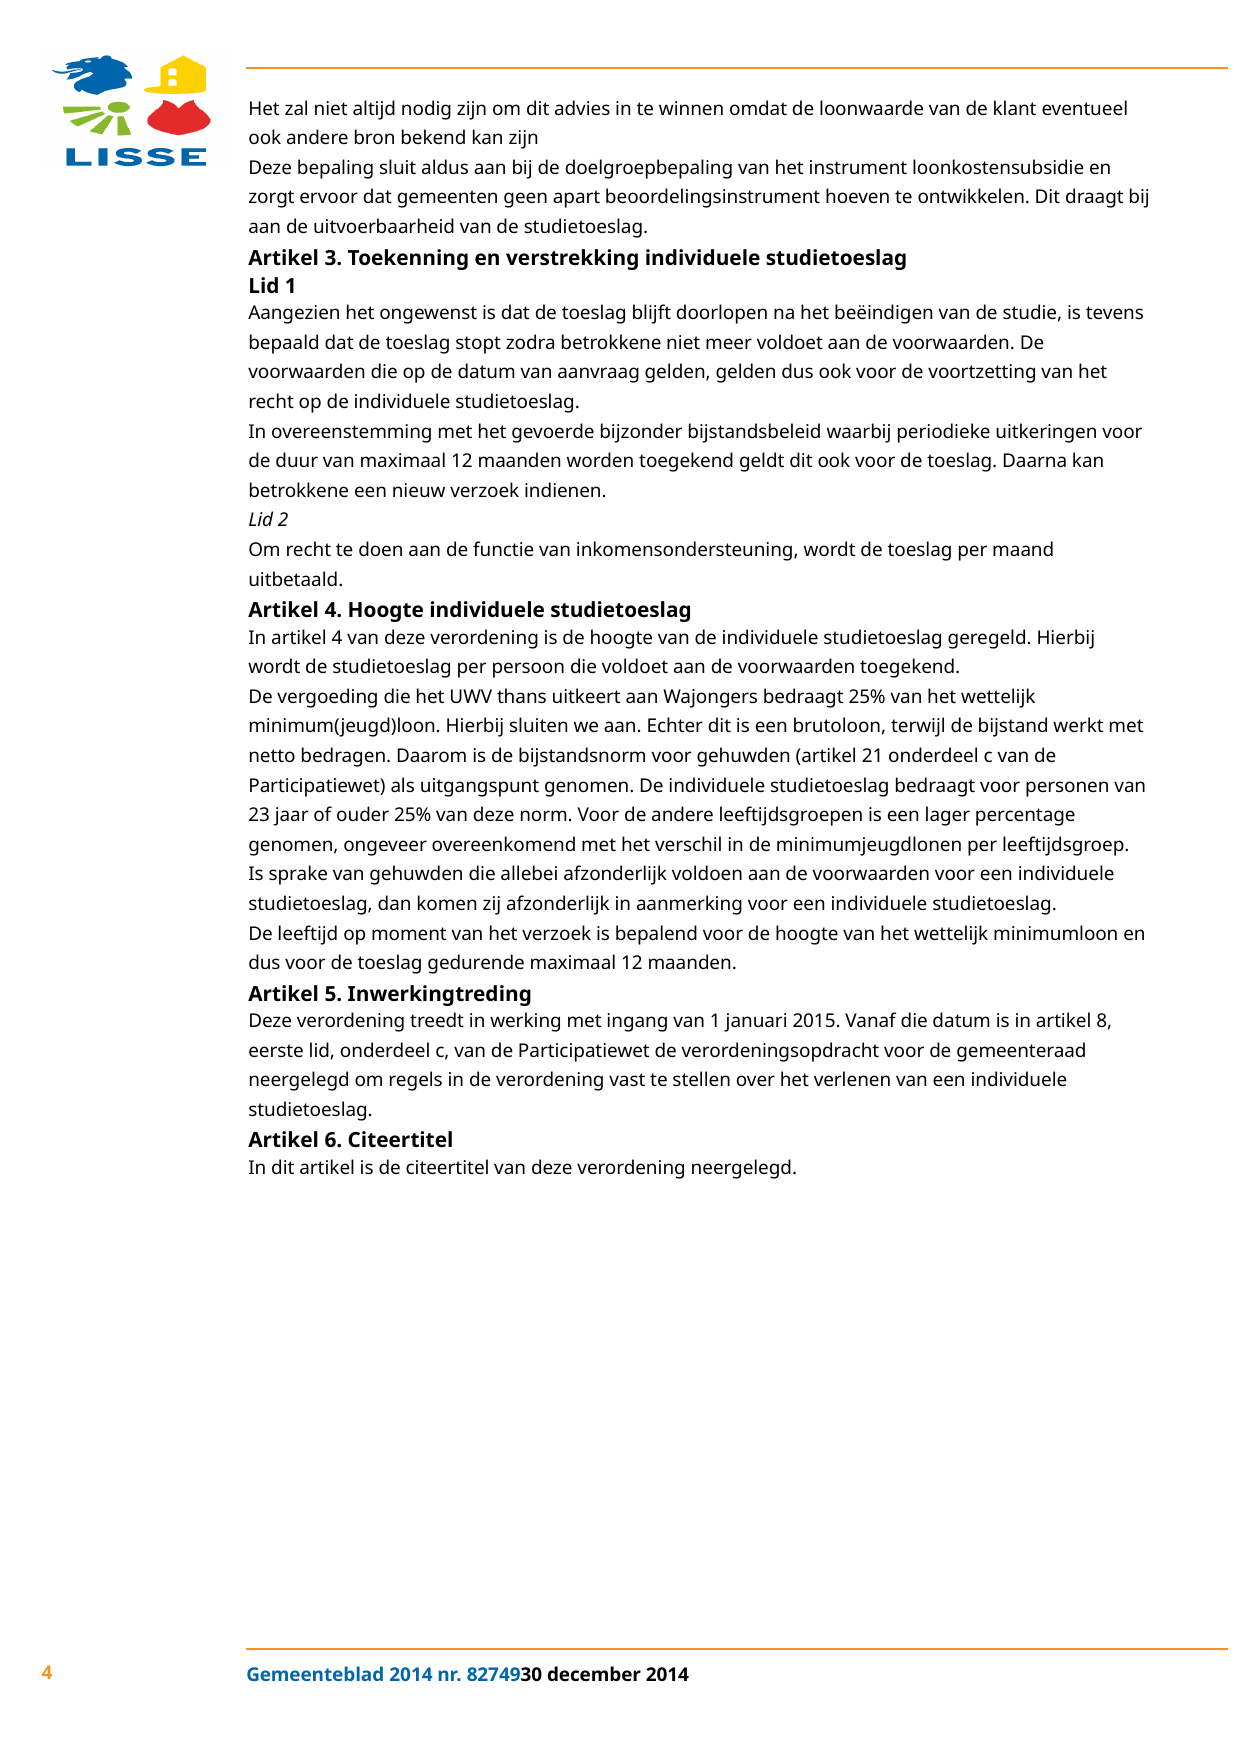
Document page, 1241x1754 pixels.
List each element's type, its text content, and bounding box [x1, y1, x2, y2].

picture [41, 47, 231, 172]
text In overeenstemming met het gevoerde bijzonder bijstandsbeleid waarbij periodieke uitkeringen voor de duur van maximaal 12 maanden worden toegekend geldt dit ook voor de toeslag. Daarna kan betrokkene een nieuw verzoek indienen. [248, 418, 1152, 503]
text Deze bepaling sluit aldus aan bij de doelgroepbepaling van het instrument loonkostensubsidie en zorgt ervoor dat gemeenten geen apart beoordelingsinstrument hoeven te ontwikkelen. Dit draagt bij aan de uitvoerbaarheid van de studietoeslag. [248, 154, 1152, 239]
text Is sprake van gehuwden die allebei afzonderlijk voldoen aan de voorwaarden voor een individuele studietoeslag, dan komen zij afzonderlijk in aanmerking voor een individuele studietoeslag. [248, 861, 1152, 916]
text Aangezien het ongewenst is dat de toeslag blijft doorlopen na het beëindigen van de studie, is tevens bepaald dat de toeslag stopt zodra betrokkene niet meer voldoet aan de voorwaarden. De voorwaarden die op de datum van aanvraag gelden, gelden dus ook voor de voortzetting van het recht op de individuele studietoeslag. [248, 299, 1152, 414]
text Artikel 3. Toekenning en verstrekking individuele studietoeslag [248, 243, 1152, 271]
text De vergoeding die het UWV thans uitkeert aan Wajongers bedraagt 25% van het wettelijk minimum(jeugd)loon. Hierbij sluiten we aan. Echter dit is een brutoloon, terwijl de bijstand werkt met netto bedragen. Daarom is de bijstandsnorm voor gehuwden (artikel 21 onderdeel c van de Participatiewet) als uitgangspunt genomen. De individuele studietoeslag bedraagt voor personen van 23 jaar of ouder 25% van deze norm. Voor de andere leeftijdsgroepen is een lager percentage genomen, ongeveer overeenkomend met het verschil in de minimumjeugdlonen per leeftijdsgroep. [248, 683, 1152, 857]
text Het zal niet altijd nodig zijn om dit advies in te winnen omdat de loonwaarde van de klant eventueel ook andere bron bekend kan zijn [248, 95, 1152, 150]
text Lid 1 [248, 271, 1152, 299]
text Artikel 4. Hoogte individuele studietoeslag [248, 595, 1152, 624]
text Artikel 6. Citeertitel [248, 1126, 1152, 1154]
text Artikel 5. Inwerkingtreding [248, 979, 1152, 1007]
text In artikel 4 van deze verordening is de hoogte van de individuele studietoeslag geregeld. Hierbij wordt de studietoeslag per persoon die voldoet aan de voorwaarden toegekend. [248, 624, 1152, 679]
text De leeftijd op moment van het verzoek is bepalend voor de hoogte van het wettelijk minimumloon en dus voor de toeslag gedurende maximaal 12 maanden. [248, 920, 1152, 975]
text In dit artikel is de citeertitel van deze verordening neergelegd. [248, 1154, 1152, 1180]
text Om recht te doen aan de functie van inkomensondersteuning, wordt de toeslag per maand uitbetaald. [248, 536, 1152, 592]
text Deze verordening treedt in werking met ingang van 1 januari 2015. Vanaf die datum is in artikel 8, eerste lid, onderdeel c, van de Participatiewet de verordeningsopdracht voor de gemeenteraad neergelegd om regels in de verordening vast te stellen over het verlenen van een individuele studietoeslag. [248, 1007, 1152, 1122]
text Lid 2 [248, 507, 1152, 532]
